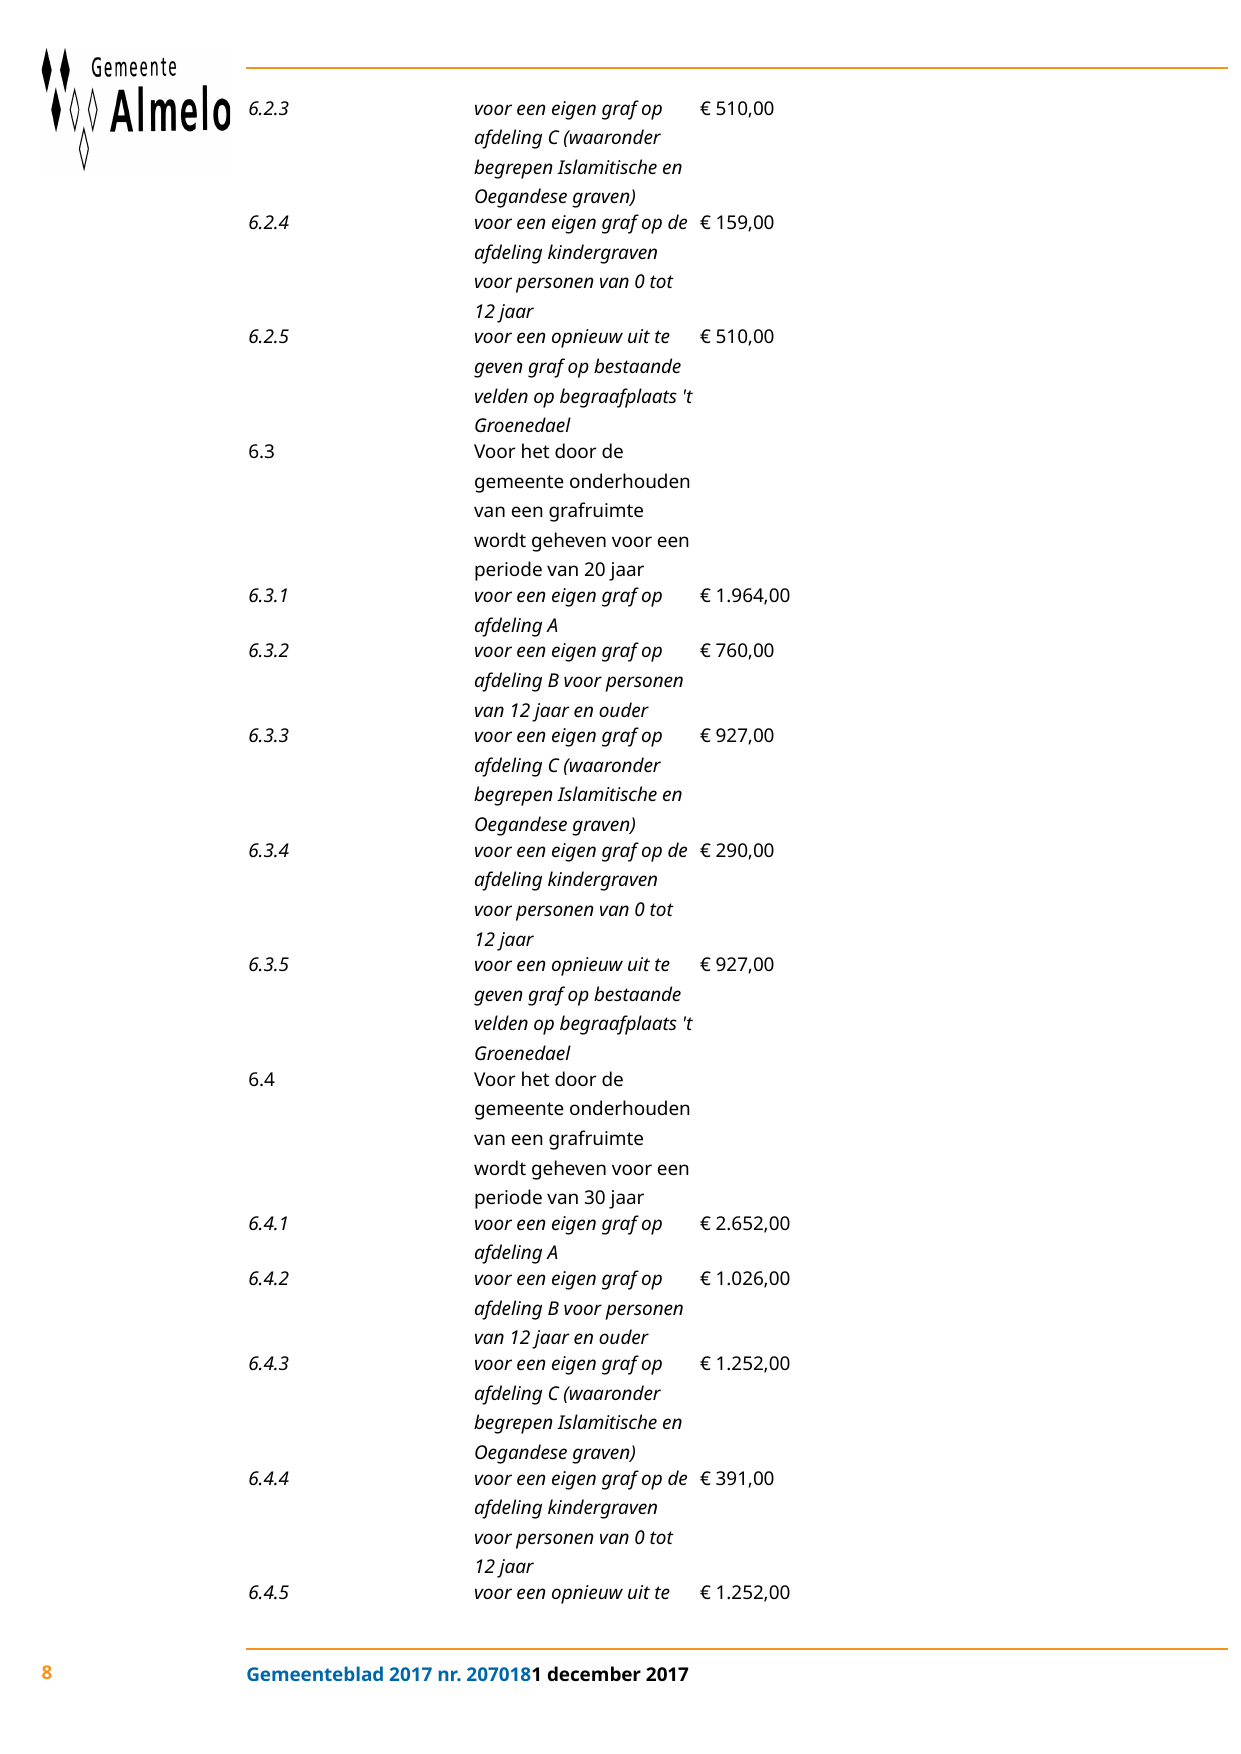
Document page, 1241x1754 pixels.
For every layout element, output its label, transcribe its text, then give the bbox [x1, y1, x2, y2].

table_cell € 2.652,00 [700, 1210, 926, 1265]
table_cell 6.4.4 [248, 1465, 474, 1579]
table_cell € 1.252,00 [700, 1350, 926, 1465]
table_cell [700, 1066, 926, 1210]
table_cell 6.4.5 [248, 1579, 474, 1605]
table_cell voor een eigen graf op afdeling B voor personen van 12 jaar en ouder [474, 1265, 700, 1350]
table_cell [926, 324, 1152, 438]
table_cell voor een eigen graf op afdeling C (waaronder begrepen Islamitische en Oegandese graven) [474, 95, 700, 209]
table_cell € 927,00 [700, 951, 926, 1066]
table_cell 6.4.2 [248, 1265, 474, 1350]
table_cell [926, 1350, 1152, 1465]
table_cell 6.3 [248, 438, 474, 582]
table_cell 6.4.3 [248, 1350, 474, 1465]
table_cell voor een eigen graf op de afdeling kindergraven voor personen van 0 tot 12 jaar [474, 1465, 700, 1579]
table_cell 6.3.5 [248, 951, 474, 1066]
table_cell € 510,00 [700, 95, 926, 209]
table_cell [926, 1579, 1152, 1605]
table_cell 6.4.1 [248, 1210, 474, 1265]
table_cell [926, 95, 1152, 209]
table_cell voor een eigen graf op de afdeling kindergraven voor personen van 0 tot 12 jaar [474, 209, 700, 324]
table_cell voor een opnieuw uit te geven graf op bestaande velden op begraafplaats 't Groenedael [474, 951, 700, 1066]
table_cell [926, 438, 1152, 582]
table_cell [926, 1465, 1152, 1579]
table_cell 6.3.2 [248, 638, 474, 722]
table_cell voor een eigen graf op afdeling A [474, 1210, 700, 1265]
table_cell [700, 438, 926, 582]
table_cell 6.4 [248, 1066, 474, 1210]
table_cell 6.2.5 [248, 324, 474, 438]
table_cell € 510,00 [700, 324, 926, 438]
table_cell [926, 723, 1152, 837]
table_cell 6.3.3 [248, 723, 474, 837]
table_cell voor een eigen graf op afdeling C (waaronder begrepen Islamitische en Oegandese graven) [474, 1350, 700, 1465]
table_cell € 1.964,00 [700, 582, 926, 638]
table_cell 6.3.4 [248, 837, 474, 951]
table_cell € 1.252,00 [700, 1579, 926, 1605]
table_cell € 927,00 [700, 723, 926, 837]
table_cell [926, 837, 1152, 951]
table_cell 6.2.3 [248, 95, 474, 209]
picture [41, 47, 231, 172]
table_cell [926, 638, 1152, 722]
table_cell € 159,00 [700, 209, 926, 324]
table_cell € 760,00 [700, 638, 926, 722]
table_cell voor een opnieuw uit te [474, 1579, 700, 1605]
table_cell voor een eigen graf op afdeling B voor personen van 12 jaar en ouder [474, 638, 700, 722]
table_cell voor een eigen graf op afdeling C (waaronder begrepen Islamitische en Oegandese graven) [474, 723, 700, 837]
table_cell voor een eigen graf op de afdeling kindergraven voor personen van 0 tot 12 jaar [474, 837, 700, 951]
table_cell Voor het door de gemeente onderhouden van een grafruimte wordt geheven voor een periode van 20 jaar [474, 438, 700, 582]
table_cell [926, 1210, 1152, 1265]
table_cell voor een eigen graf op afdeling A [474, 582, 700, 638]
table_cell [926, 1066, 1152, 1210]
table_cell 6.3.1 [248, 582, 474, 638]
table_cell € 290,00 [700, 837, 926, 951]
table_cell € 1.026,00 [700, 1265, 926, 1350]
table_cell € 391,00 [700, 1465, 926, 1579]
table_cell [926, 1265, 1152, 1350]
table_cell Voor het door de gemeente onderhouden van een grafruimte wordt geheven voor een periode van 30 jaar [474, 1066, 700, 1210]
table_cell [926, 209, 1152, 324]
table_cell voor een opnieuw uit te geven graf op bestaande velden op begraafplaats 't Groenedael [474, 324, 700, 438]
table_cell [926, 582, 1152, 638]
table_cell 6.2.4 [248, 209, 474, 324]
table_cell [926, 951, 1152, 1066]
